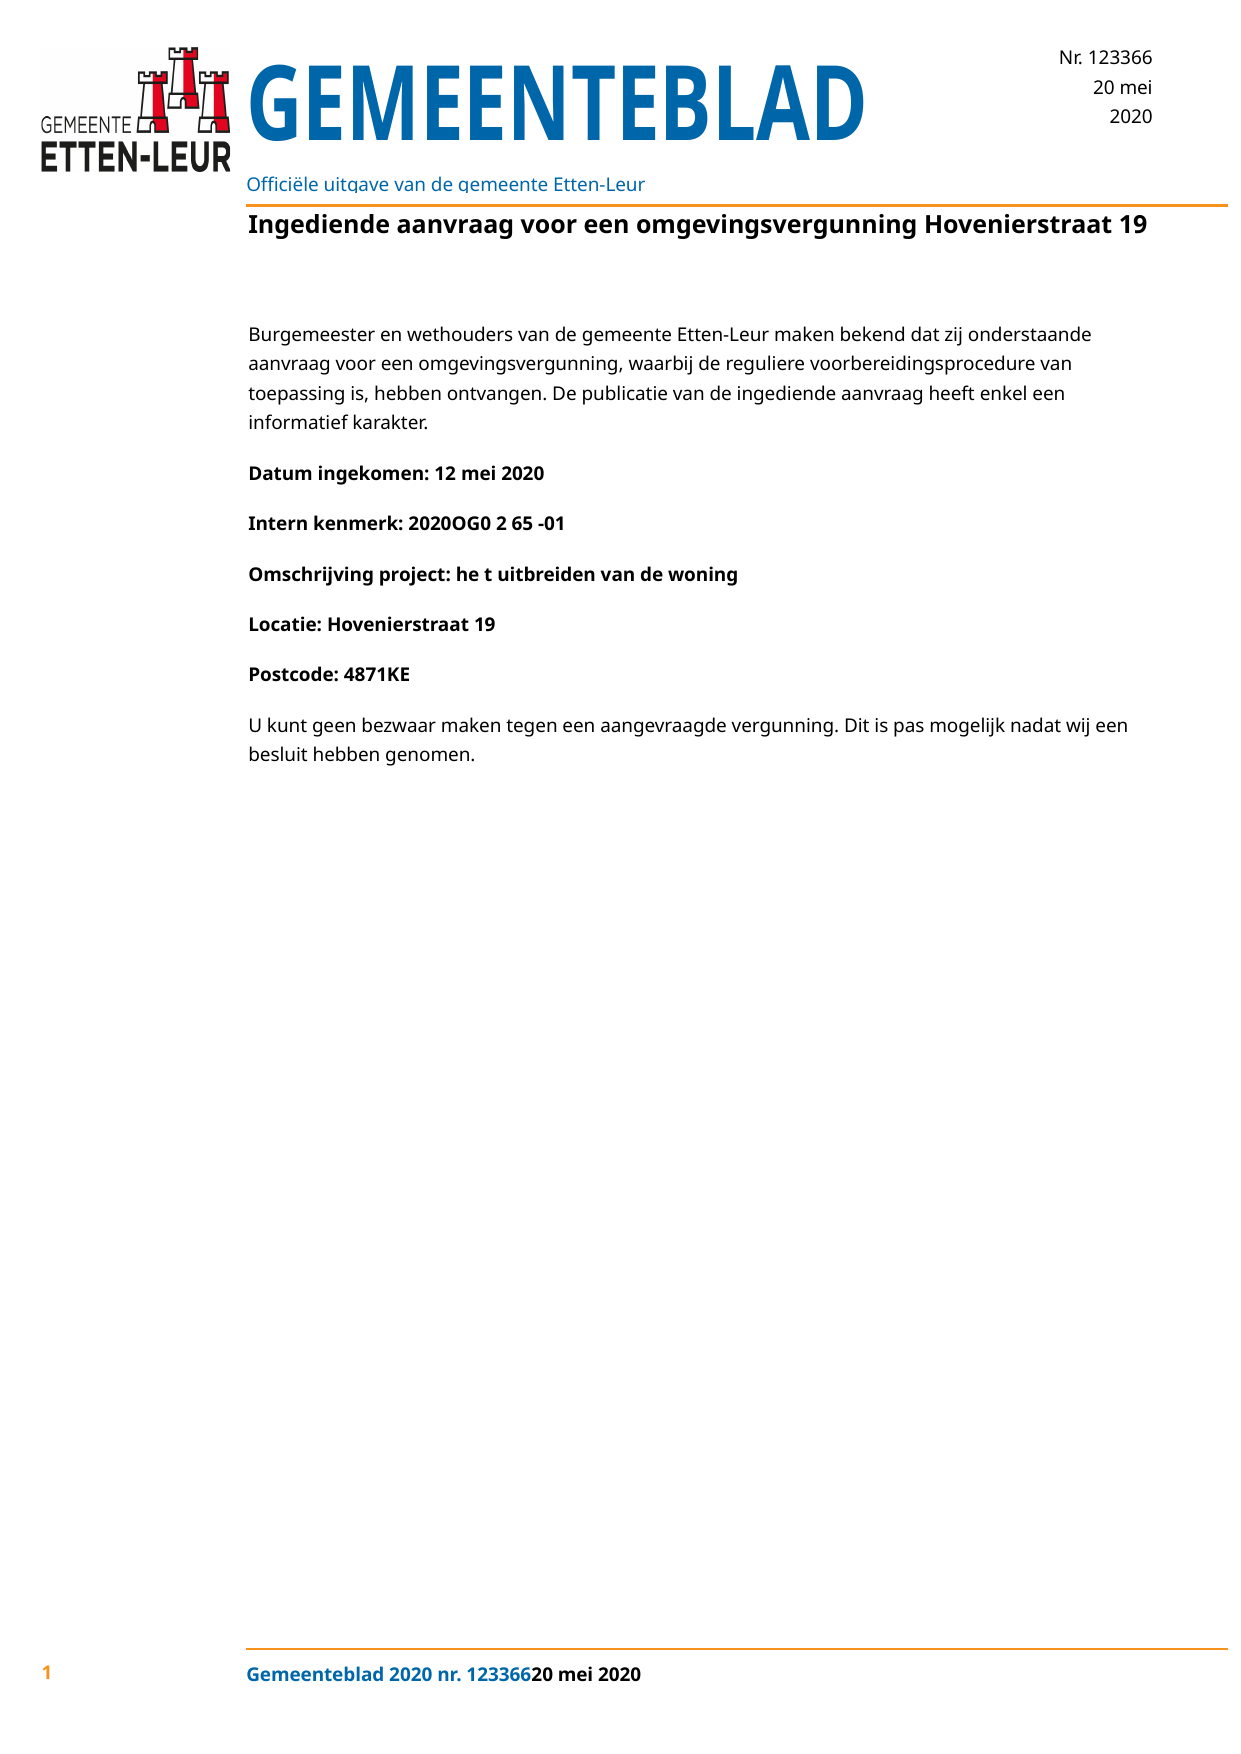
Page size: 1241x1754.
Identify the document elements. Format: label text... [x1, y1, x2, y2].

text Intern kenmerk: 2020OG0 2 65 -01 [248, 510, 1152, 536]
text U kunt geen bezwaar maken tegen een aangevraagde vergunning. Dit is pas mogelijk nadat wij een besluit hebben genomen. [248, 712, 1152, 767]
text Burgemeester en wethouders van de gemeente Etten-Leur maken bekend dat zij onderstaande aanvraag voor een omgevingsvergunning, waarbij de reguliere voorbereidingsprocedure van toepassing is, hebben ontvangen. De publicatie van de ingediende aanvraag heeft enkel een informatief karakter. [248, 321, 1152, 435]
text Ingediende aanvraag voor een omgevingsvergunning Hovenierstraat 19 [248, 207, 1152, 241]
text Postcode: 4871KE [248, 662, 1152, 687]
picture [41, 47, 231, 172]
text Locatie: Hovenierstraat 19 [248, 611, 1152, 637]
text Omschrijving project: he t uitbreiden van de woning [248, 561, 1152, 586]
text Datum ingekomen: 12 mei 2020 [248, 460, 1152, 486]
